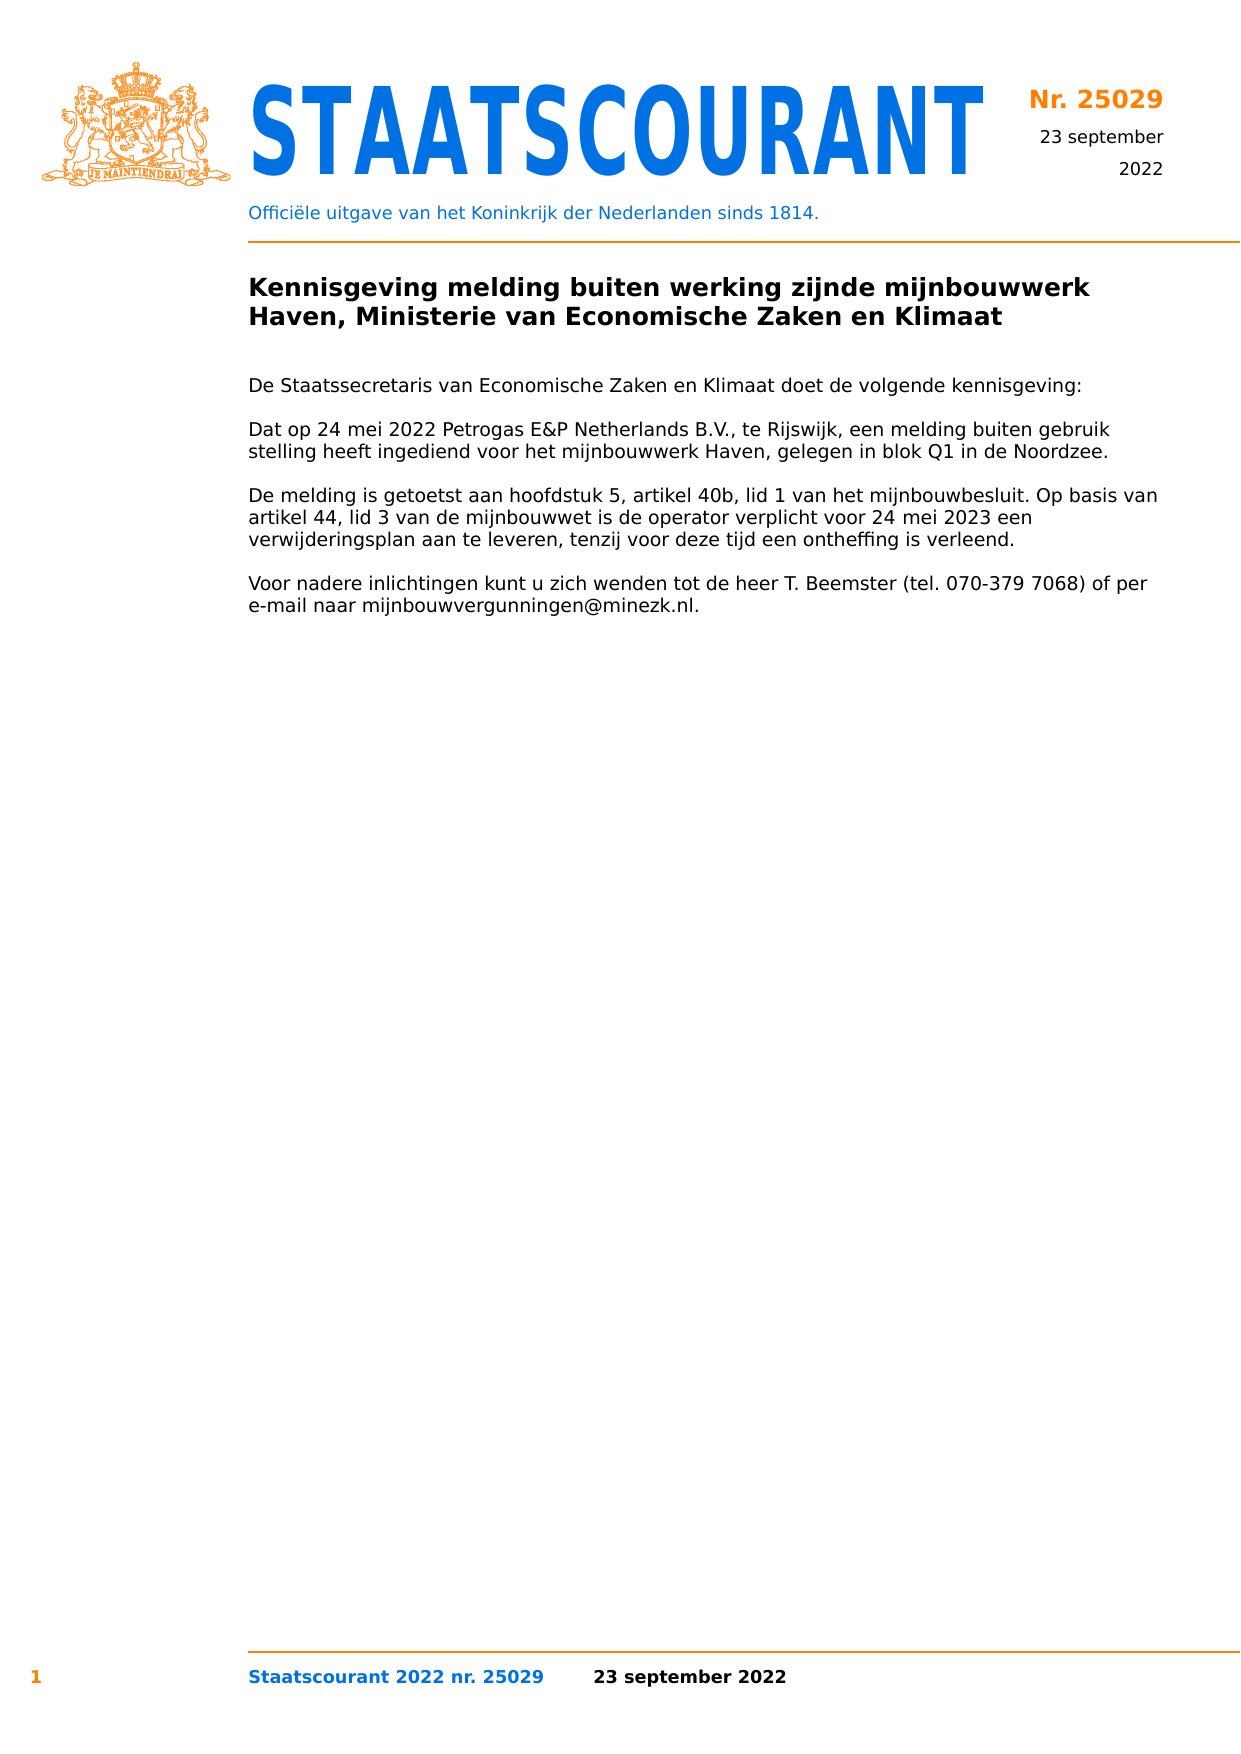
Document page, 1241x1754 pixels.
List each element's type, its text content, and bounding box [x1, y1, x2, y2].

text Voor nadere inlichtingen kunt u zich wenden tot de heer T. Beemster (tel. 070-379 7068) of per e-mail naar mijnbouwvergunningen@minezk.nl. [248, 573, 1163, 617]
table_cell Officiële uitgave van het Koninkrijk der Nederlanden sinds 1814. [248, 203, 1240, 241]
table_cell 2022 [998, 153, 1240, 203]
picture [41, 62, 231, 186]
text Dat op 24 mei 2022 Petrogas E&P Netherlands B.V., te Rijswijk, een melding buiten gebruik stelling heeft ingediend voor het mijnbouwwerk Haven, gelegen in blok Q1 in de Noordzee. [248, 419, 1163, 463]
table_header STAATSCOURANT [248, 62, 998, 203]
table_header Nr. 25029 [998, 62, 1240, 121]
text De Staatssecretaris van Economische Zaken en Klimaat doet de volgende kennisgeving: [248, 375, 1163, 397]
subtitle Kennisgeving melding buiten werking zijnde mijnbouwwerk Haven, Ministerie van Economische Zaken en Klimaat [248, 273, 1163, 331]
text De melding is getoetst aan hoofdstuk 5, artikel 40b, lid 1 van het mijnbouwbesluit. Op basis van artikel 44, lid 3 van de mijnbouwwet is de operator verplicht voor 24 mei 2023 een verwijderingsplan aan te leveren, tenzij voor deze tijd een ontheffing is verleend. [248, 485, 1163, 551]
table_header [25, 62, 248, 241]
table_cell 23 september [998, 121, 1240, 153]
